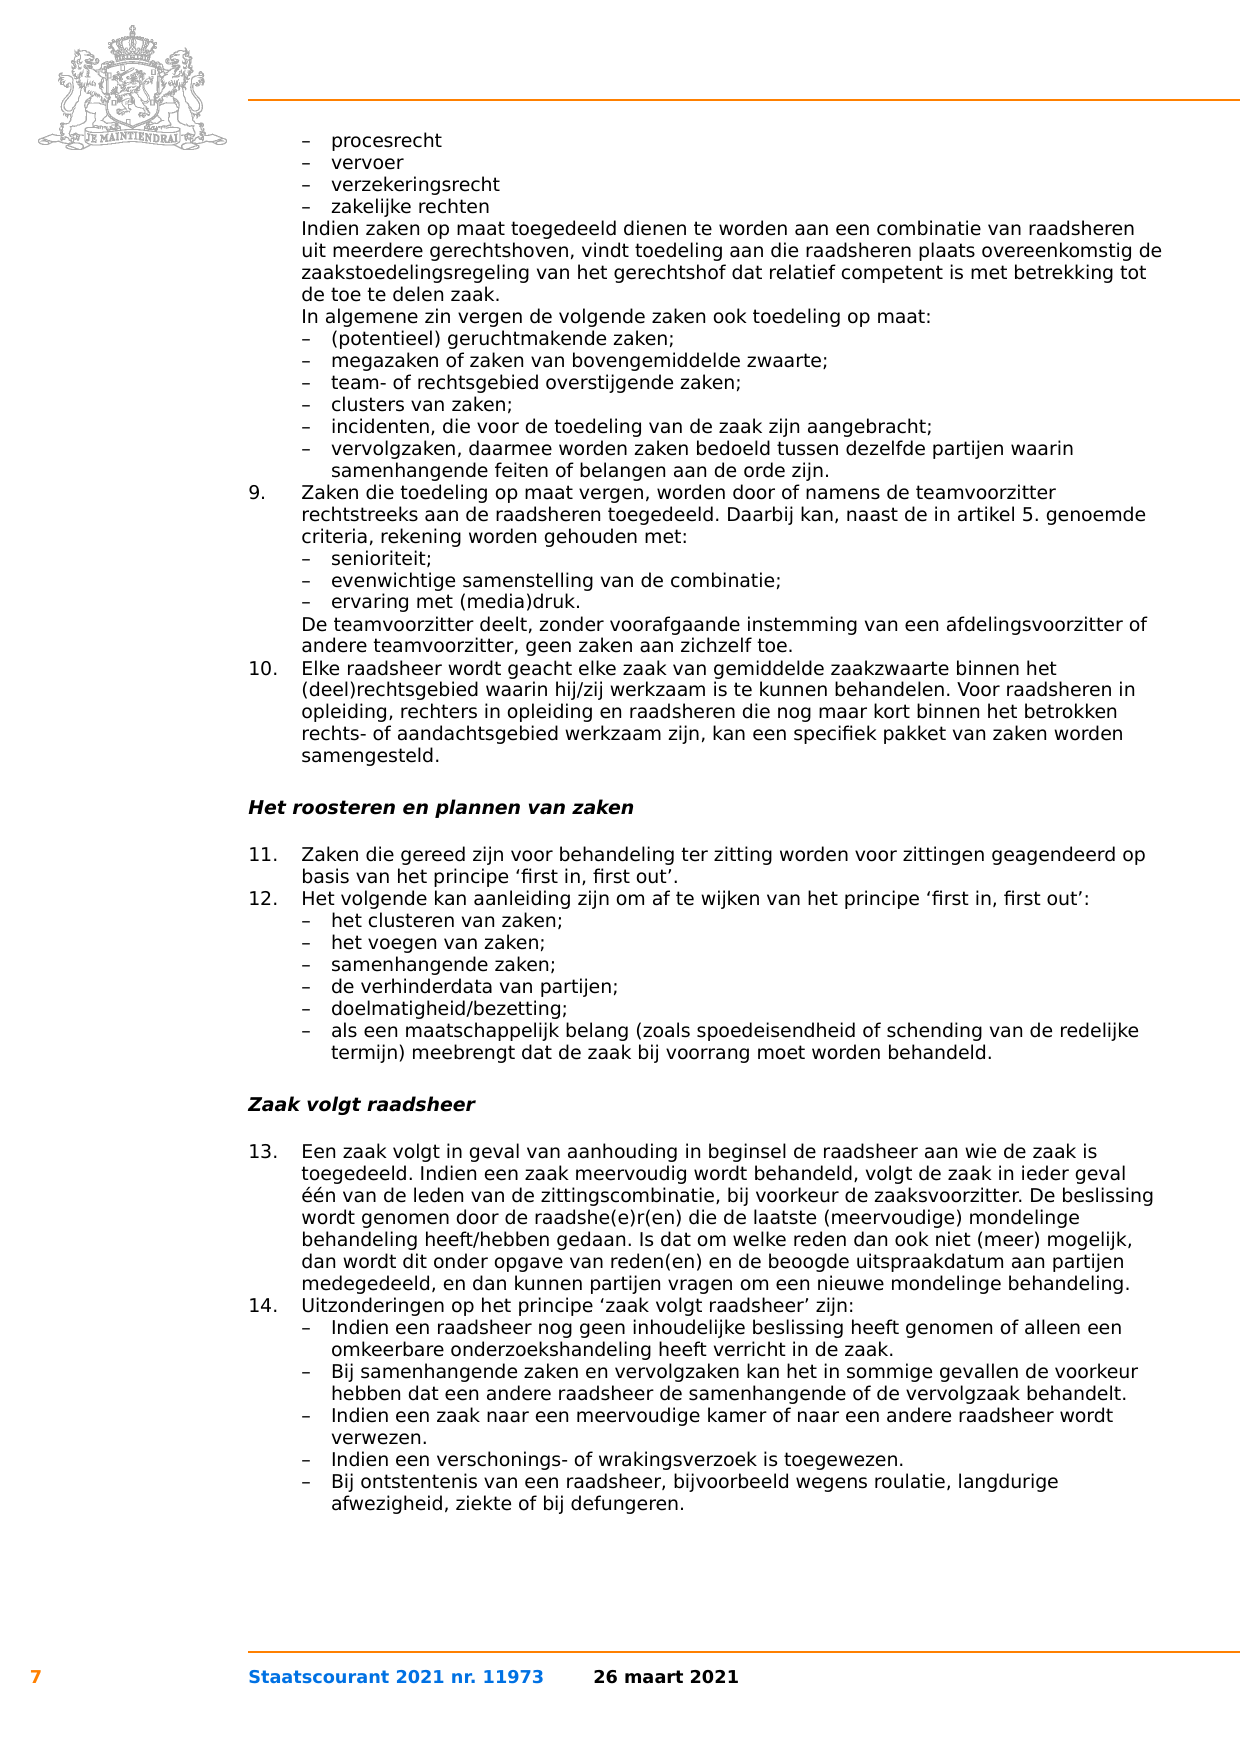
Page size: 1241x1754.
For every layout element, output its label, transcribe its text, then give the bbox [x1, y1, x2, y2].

text – Indien een zaak naar een meervoudige kamer of naar een andere raadsheer wordt verwezen. [301, 1405, 1163, 1449]
text – samenhangende zaken; [301, 954, 1163, 976]
text – Indien een raadsheer nog geen inhoudelijke beslissing heeft genomen of alleen een omkeerbare onderzoekshandeling heeft verricht in de zaak. [301, 1317, 1163, 1361]
text 14. Uitzonderingen op het principe ‘zaak volgt raadsheer’ zijn: [248, 1295, 1163, 1317]
text – als een maatschappelijk belang (zoals spoedeisendheid of schending van de redelijke termijn) meebrengt dat de zaak bij voorrang moet worden behandeld. [301, 1020, 1163, 1064]
subtitle Het roosteren en plannen van zaken [248, 797, 1163, 819]
text – incidenten, die voor de toedeling van de zaak zijn aangebracht; [301, 416, 1163, 438]
text – Bij samenhangende zaken en vervolgzaken kan het in sommige gevallen de voorkeur hebben dat een andere raadsheer de samenhangende of de vervolgzaak behandelt. [301, 1361, 1163, 1405]
text – evenwichtige samenstelling van de combinatie; [301, 569, 1163, 591]
subtitle Zaak volgt raadsheer [248, 1094, 1163, 1116]
text Indien zaken op maat toegedeeld dienen te worden aan een combinatie van raadsheren uit meerdere gerechtshoven, vindt toedeling aan die raadsheren plaats overeenkomstig de zaakstoedelingsregeling van het gerechtshof dat relatief competent is met betrekking tot de toe te delen zaak. [301, 218, 1163, 306]
text 10. Elke raadsheer wordt geacht elke zaak van gemiddelde zaakzwaarte binnen het (deel)rechtsgebied waarin hij/zij werkzaam is te kunnen behandelen. Voor raadsheren in opleiding, rechters in opleiding en raadsheren die nog maar kort binnen het betrokken rechts- of aandachtsgebied werkzaam zijn, kan een specifiek pakket van zaken worden samengesteld. [248, 657, 1163, 767]
text 13. Een zaak volgt in geval van aanhouding in beginsel de raadsheer aan wie de zaak is toegedeeld. Indien een zaak meervoudig wordt behandeld, volgt de zaak in ieder geval één van de leden van de zittingscombinatie, bij voorkeur de zaaksvoorzitter. De beslissing wordt genomen door de raadshe(e)r(en) die de laatste (meervoudige) mondelinge behandeling heeft/hebben gedaan. Is dat om welke reden dan ook niet (meer) mogelijk, dan wordt dit onder opgave van reden(en) en de beoogde uitspraakdatum aan partijen medegedeeld, en dan kunnen partijen vragen om een nieuwe mondelinge behandeling. [248, 1141, 1163, 1295]
text – vervoer [301, 152, 1163, 174]
text – Indien een verschonings- of wrakingsverzoek is toegewezen. [301, 1449, 1163, 1471]
text – team- of rechtsgebied overstijgende zaken; [301, 372, 1163, 394]
text – ervaring met (media)druk. [301, 591, 1163, 613]
text – zakelijke rechten [301, 196, 1163, 218]
text – het clusteren van zaken; [301, 910, 1163, 932]
text – procesrecht [301, 130, 1163, 152]
text De teamvoorzitter deelt, zonder voorafgaande instemming van een afdelingsvoorzitter of andere teamvoorzitter, geen zaken aan zichzelf toe. [301, 613, 1163, 657]
text – senioriteit; [301, 547, 1163, 569]
text – megazaken of zaken van bovengemiddelde zwaarte; [301, 350, 1163, 372]
text – doelmatigheid/bezetting; [301, 998, 1163, 1020]
text In algemene zin vergen de volgende zaken ook toedeling op maat: [301, 306, 1163, 328]
text – de verhinderdata van partijen; [301, 976, 1163, 998]
text – het voegen van zaken; [301, 932, 1163, 954]
text 9. Zaken die toedeling op maat vergen, worden door of namens de teamvoorzitter rechtstreeks aan de raadsheren toegedeeld. Daarbij kan, naast de in artikel 5. genoemde criteria, rekening worden gehouden met: [248, 482, 1163, 547]
text 12. Het volgende kan aanleiding zijn om af te wijken van het principe ‘first in, first out’: [248, 888, 1163, 910]
text – clusters van zaken; [301, 394, 1163, 416]
text 11. Zaken die gereed zijn voor behandeling ter zitting worden voor zittingen geagendeerd op basis van het principe ‘first in, first out’. [248, 844, 1163, 888]
picture [38, 25, 227, 150]
text – verzekeringsrecht [301, 174, 1163, 196]
text – Bij ontstentenis van een raadsheer, bijvoorbeeld wegens roulatie, langdurige afwezigheid, ziekte of bij defungeren. [301, 1471, 1163, 1515]
text – vervolgzaken, daarmee worden zaken bedoeld tussen dezelfde partijen waarin samenhangende feiten of belangen aan de orde zijn. [301, 438, 1163, 482]
text – (potentieel) geruchtmakende zaken; [301, 328, 1163, 350]
